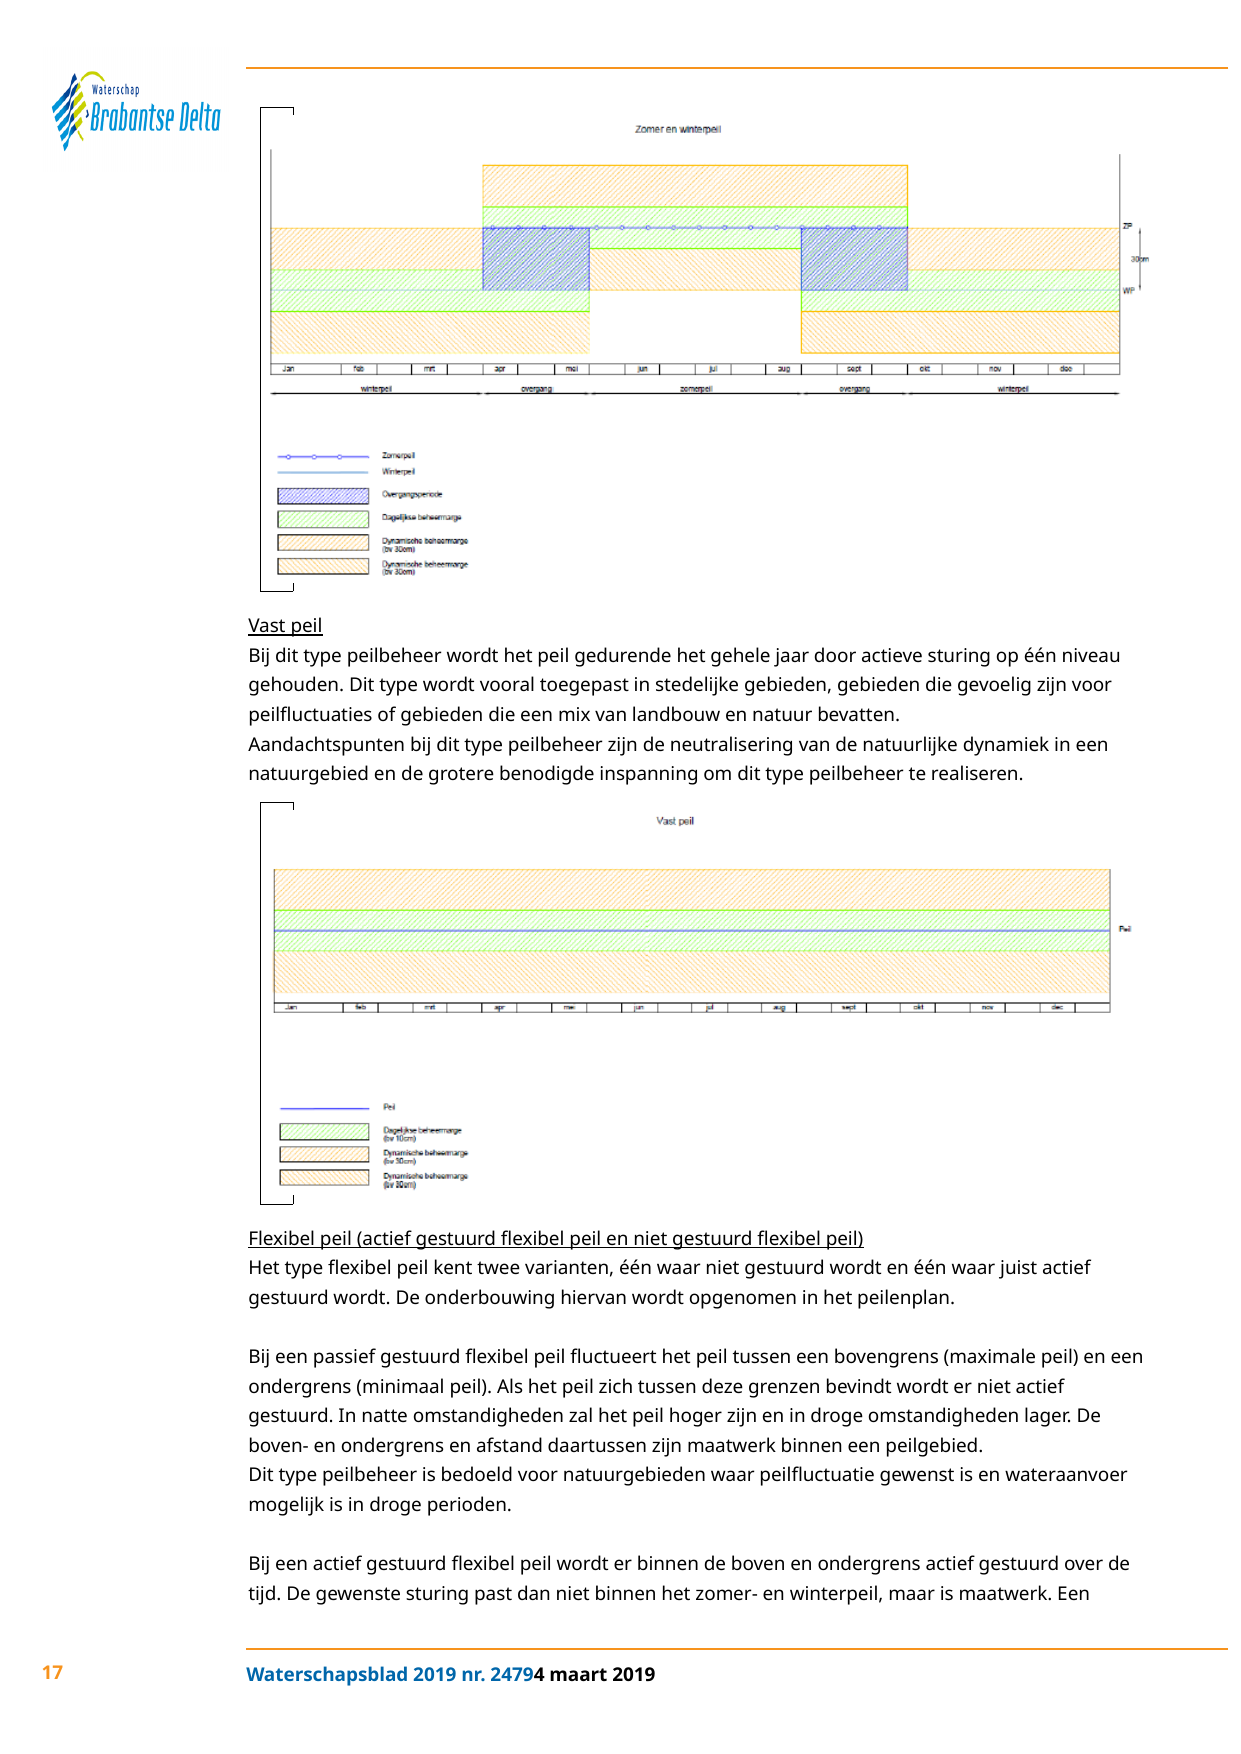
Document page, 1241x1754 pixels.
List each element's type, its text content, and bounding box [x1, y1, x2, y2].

text Bij dit type peilbeheer wordt het peil gedurende het gehele jaar door actieve sturing op één niveau gehouden. Dit type wordt vooral toegepast in stedelijke gebieden, gebieden die gevoelig zijn voor peilfluctuaties of gebieden die een mix van landbouw en natuur bevatten. [248, 642, 1152, 727]
text Aandachtspunten bij dit type peilbeheer zijn de neutralisering van de natuurlijke dynamiek in een natuurgebied en de grotere benodigde inspanning om dit type peilbeheer te realiseren. [248, 731, 1152, 786]
text Flexibel peil (actief gestuurd flexibel peil en niet gestuurd flexibel peil) [248, 1225, 1152, 1251]
picture [268, 810, 1155, 1195]
text Het type flexibel peil kent twee varianten, één waar niet gestuurd wordt en één waar juist actief gestuurd wordt. De onderbouwing hiervan wordt opgenomen in het peilenplan. [248, 1254, 1152, 1310]
text Dit type peilbeheer is bedoeld voor natuurgebieden waar peilfluctuatie gewenst is en wateraanvoer mogelijk is in droge perioden. [248, 1462, 1152, 1517]
text Bij een actief gestuurd flexibel peil wordt er binnen de boven en ondergrens actief gestuurd over de tijd. De gewenste sturing past dan niet binnen het zomer- en winterpeil, maar is maatwerk. Een [248, 1550, 1152, 1606]
text Bij een passief gestuurd flexibel peil fluctueert het peil tussen een bovengrens (maximale peil) en een ondergrens (minimaal peil). Als het peil zich tussen deze grenzen bevindt wordt er niet actief gestuurd. In natte omstandigheden zal het peil hoger zijn en in droge omstandigheden lager. De boven- en ondergrens en afstand daartussen zijn maatwerk binnen een peilgebied. [248, 1343, 1152, 1458]
picture [268, 115, 1155, 583]
text Vast peil [248, 612, 1152, 638]
picture [41, 47, 231, 172]
